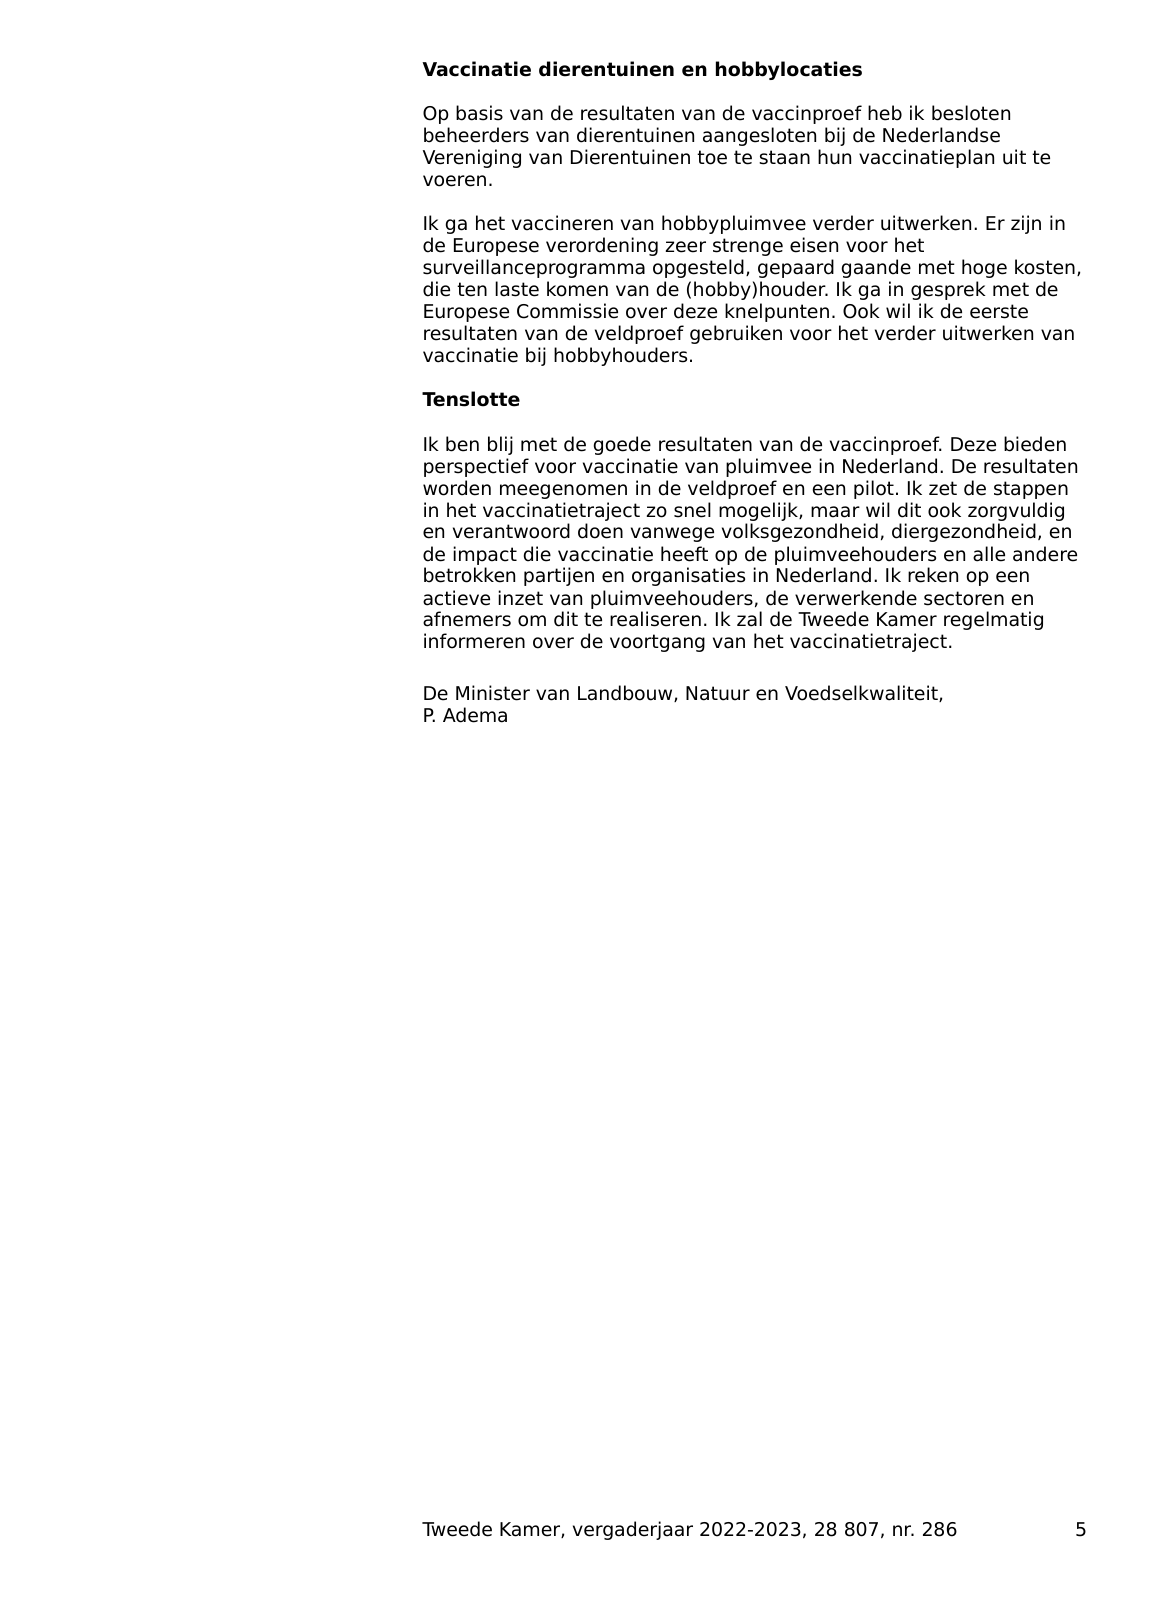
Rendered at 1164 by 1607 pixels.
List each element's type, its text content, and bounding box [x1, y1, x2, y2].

text De Minister van Landbouw, Natuur en Voedselkwaliteit, P. Adema [422, 683, 1087, 727]
subtitle Vaccinatie dierentuinen en hobbylocaties [422, 59, 1087, 81]
text Ik ben blij met de goede resultaten van de vaccinproef. Deze bieden perspectief voor vaccinatie van pluimvee in Nederland. De resultaten worden meegenomen in de veldproef en een pilot. Ik zet de stappen in het vaccinatietraject zo snel mogelijk, maar wil dit ook zorgvuldig en verantwoord doen vanwege volksgezondheid, diergezondheid, en de impact die vaccinatie heeft op de pluimveehouders en alle andere betrokken partijen en organisaties in Nederland. Ik reken op een actieve inzet van pluimveehouders, de verwerkende sectoren en afnemers om dit te realiseren. Ik zal de Tweede Kamer regelmatig informeren over de voortgang van het vaccinatietraject. [422, 433, 1087, 653]
text Ik ga het vaccineren van hobbypluimvee verder uitwerken. Er zijn in de Europese verordening zeer strenge eisen voor het surveillanceprogramma opgesteld, gepaard gaande met hoge kosten, die ten laste komen van de (hobby)houder. Ik ga in gesprek met de Europese Commissie over deze knelpunten. Ook wil ik de eerste resultaten van de veldproef gebruiken voor het verder uitwerken van vaccinatie bij hobbyhouders. [422, 213, 1087, 367]
text Op basis van de resultaten van de vaccinproef heb ik besloten beheerders van dierentuinen aangesloten bij de Nederlandse Vereniging van Dierentuinen toe te staan hun vaccinatieplan uit te voeren. [422, 103, 1087, 191]
subtitle Tenslotte [422, 389, 1087, 411]
